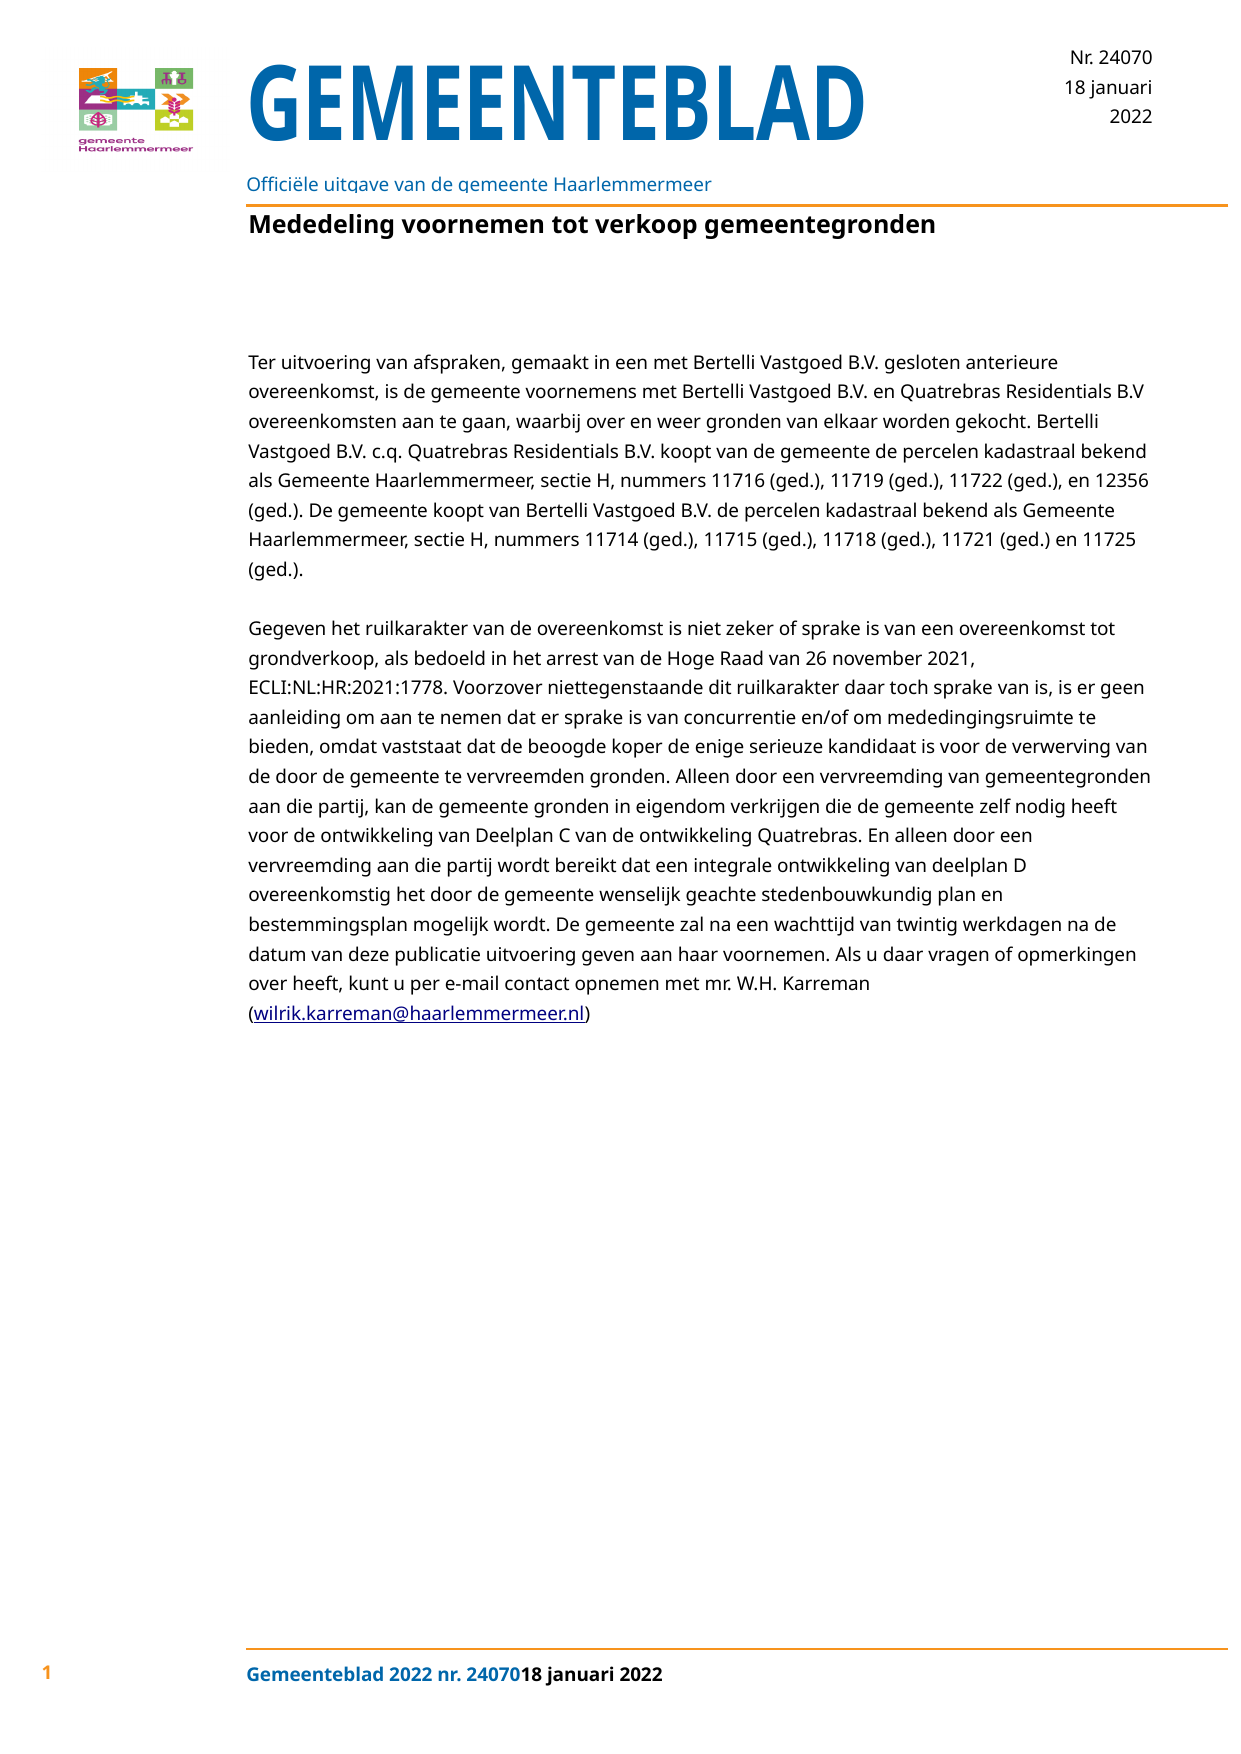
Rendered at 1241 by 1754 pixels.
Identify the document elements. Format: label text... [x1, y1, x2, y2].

text Ter uitvoering van afspraken, gemaakt in een met Bertelli Vastgoed B.V. gesloten anterieure overeenkomst, is de gemeente voornemens met Bertelli Vastgoed B.V. en Quatrebras Residentials B.V overeenkomsten aan te gaan, waarbij over en weer gronden van elkaar worden gekocht. Bertelli Vastgoed B.V. c.q. Quatrebras Residentials B.V. koopt van de gemeente de percelen kadastraal bekend als Gemeente Haarlemmermeer, sectie H, nummers 11716 (ged.), 11719 (ged.), 11722 (ged.), en 12356 (ged.). De gemeente koopt van Bertelli Vastgoed B.V. de percelen kadastraal bekend als Gemeente Haarlemmermeer, sectie H, nummers 11714 (ged.), 11715 (ged.), 11718 (ged.), 11721 (ged.) en 11725 (ged.). [248, 349, 1152, 582]
text Mededeling voornemen tot verkoop gemeentegronden [248, 207, 1152, 241]
picture [41, 47, 231, 172]
text Gegeven het ruilkarakter van de overeenkomst is niet zeker of sprake is van een overeenkomst tot grondverkoop, als bedoeld in het arrest van de Hoge Raad van 26 november 2021, ECLI:NL:HR:2021:1778. Voorzover niettegenstaande dit ruilkarakter daar toch sprake van is, is er geen aanleiding om aan te nemen dat er sprake is van concurrentie en/of om mededingingsruimte te bieden, omdat vaststaat dat de beoogde koper de enige serieuze kandidaat is voor de verwerving van de door de gemeente te vervreemden gronden. Alleen door een vervreemding van gemeentegronden aan die partij, kan de gemeente gronden in eigendom verkrijgen die de gemeente zelf nodig heeft voor de ontwikkeling van Deelplan C van de ontwikkeling Quatrebras. En alleen door een vervreemding aan die partij wordt bereikt dat een integrale ontwikkeling van deelplan D overeenkomstig het door de gemeente wenselijk geachte stedenbouwkundig plan en bestemmingsplan mogelijk wordt. De gemeente zal na een wachttijd van twintig werkdagen na de datum van deze publicatie uitvoering geven aan haar voornemen. Als u daar vragen of opmerkingen over heeft, kunt u per e-mail contact opnemen met mr. W.H. Karreman (wilrik.karreman@haarlemmermeer.nl) [248, 615, 1152, 1026]
